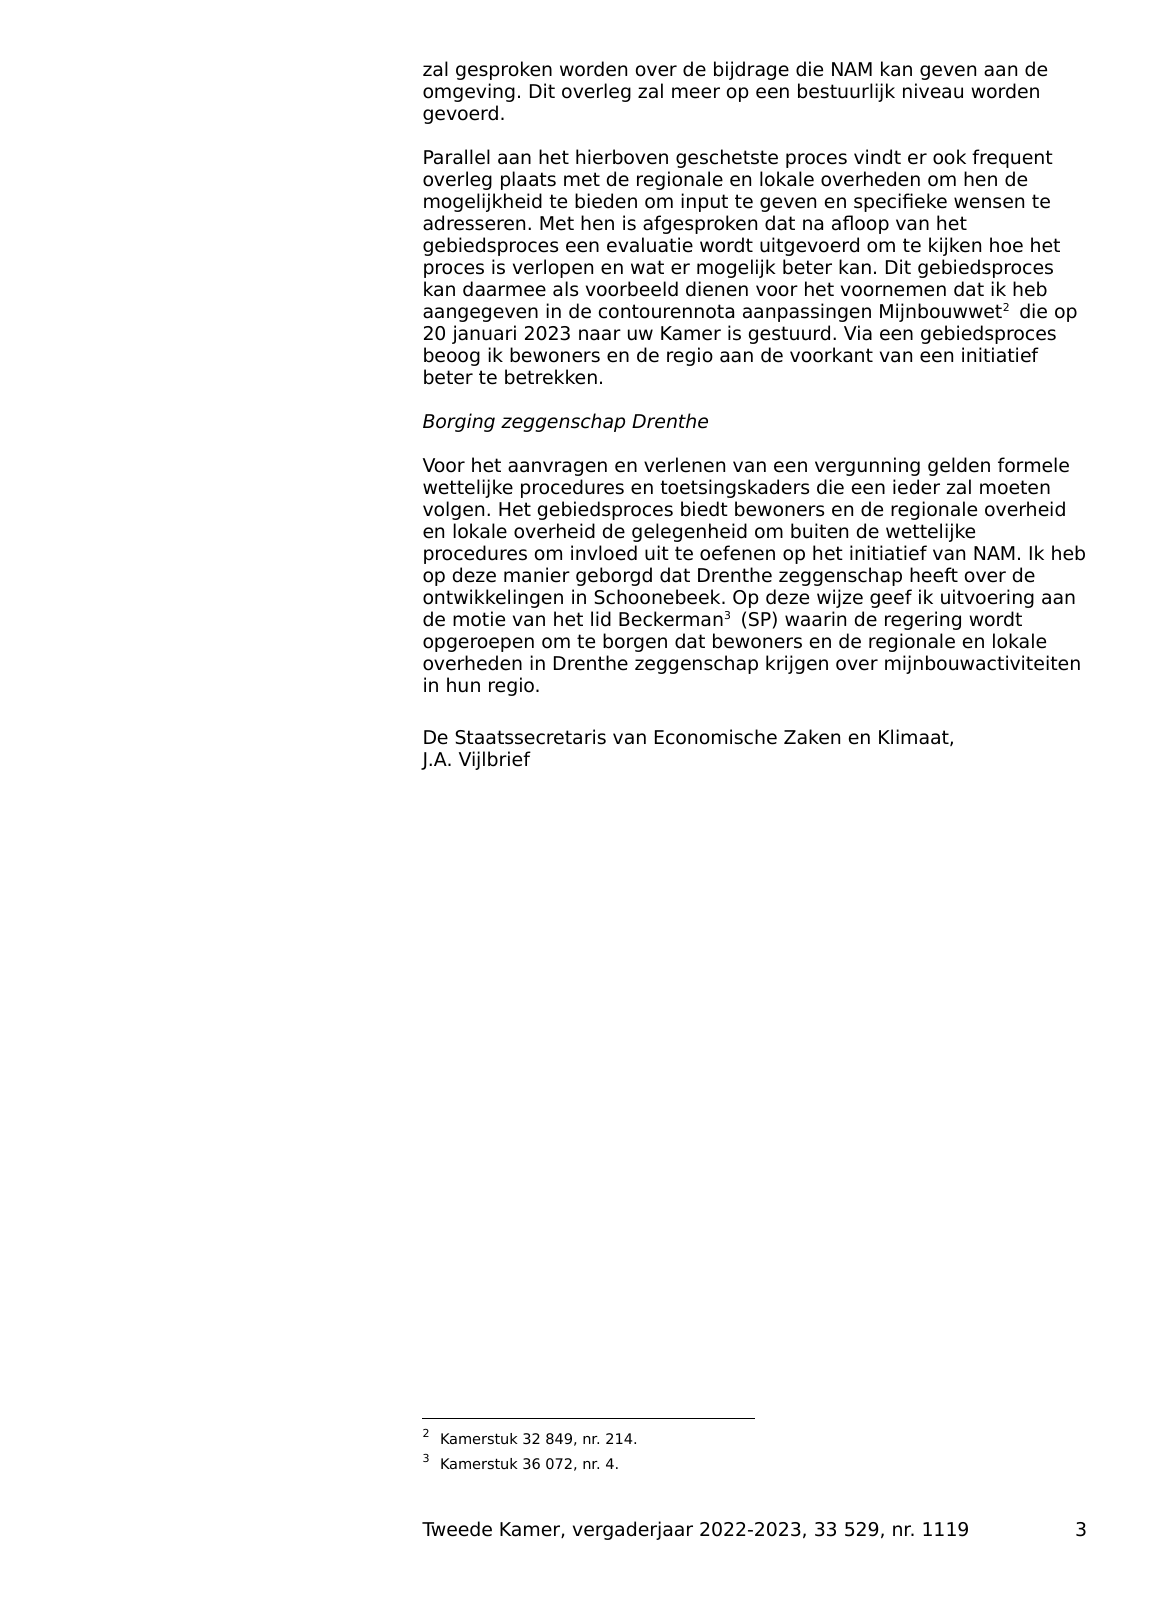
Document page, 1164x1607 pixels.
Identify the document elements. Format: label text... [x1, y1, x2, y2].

text De Staatssecretaris van Economische Zaken en Klimaat, J.A. Vijlbrief [422, 727, 1087, 771]
text zal gesproken worden over de bijdrage die NAM kan geven aan de omgeving. Dit overleg zal meer op een bestuurlijk niveau worden gevoerd. [422, 59, 1087, 125]
text Parallel aan het hierboven geschetste proces vindt er ook frequent overleg plaats met de regionale en lokale overheden om hen de mogelijkheid te bieden om input te geven en specifieke wensen te adresseren. Met hen is afgesproken dat na afloop van het gebiedsproces een evaluatie wordt uitgevoerd om te kijken hoe het proces is verlopen en wat er mogelijk beter kan. Dit gebiedsproces kan daarmee als voorbeeld dienen voor het voornemen dat ik heb aangegeven in de contourennota aanpassingen Mijnbouwwet die op 20 januari 2023 naar uw Kamer is gestuurd. Via een gebiedsproces beoog ik bewoners en de regio aan de voorkant van een initiatief beter te betrekken. [422, 147, 1087, 389]
text Kamerstuk 36 072, nr. 4. [422, 1452, 1087, 1474]
subtitle Borging zeggenschap Drenthe [422, 411, 1087, 433]
text Voor het aanvragen en verlenen van een vergunning gelden formele wettelijke procedures en toetsingskaders die een ieder zal moeten volgen. Het gebiedsproces biedt bewoners en de regionale overheid en lokale overheid de gelegenheid om buiten de wettelijke procedures om invloed uit te oefenen op het initiatief van NAM. Ik heb op deze manier geborgd dat Drenthe zeggenschap heeft over de ontwikkelingen in Schoonebeek. Op deze wijze geef ik uitvoering aan de motie van het lid Beckerman (SP) waarin de regering wordt opgeroepen om te borgen dat bewoners en de regionale en lokale overheden in Drenthe zeggenschap krijgen over mijnbouwactiviteiten in hun regio. [422, 455, 1087, 697]
text Kamerstuk 32 849, nr. 214. [422, 1427, 1087, 1449]
